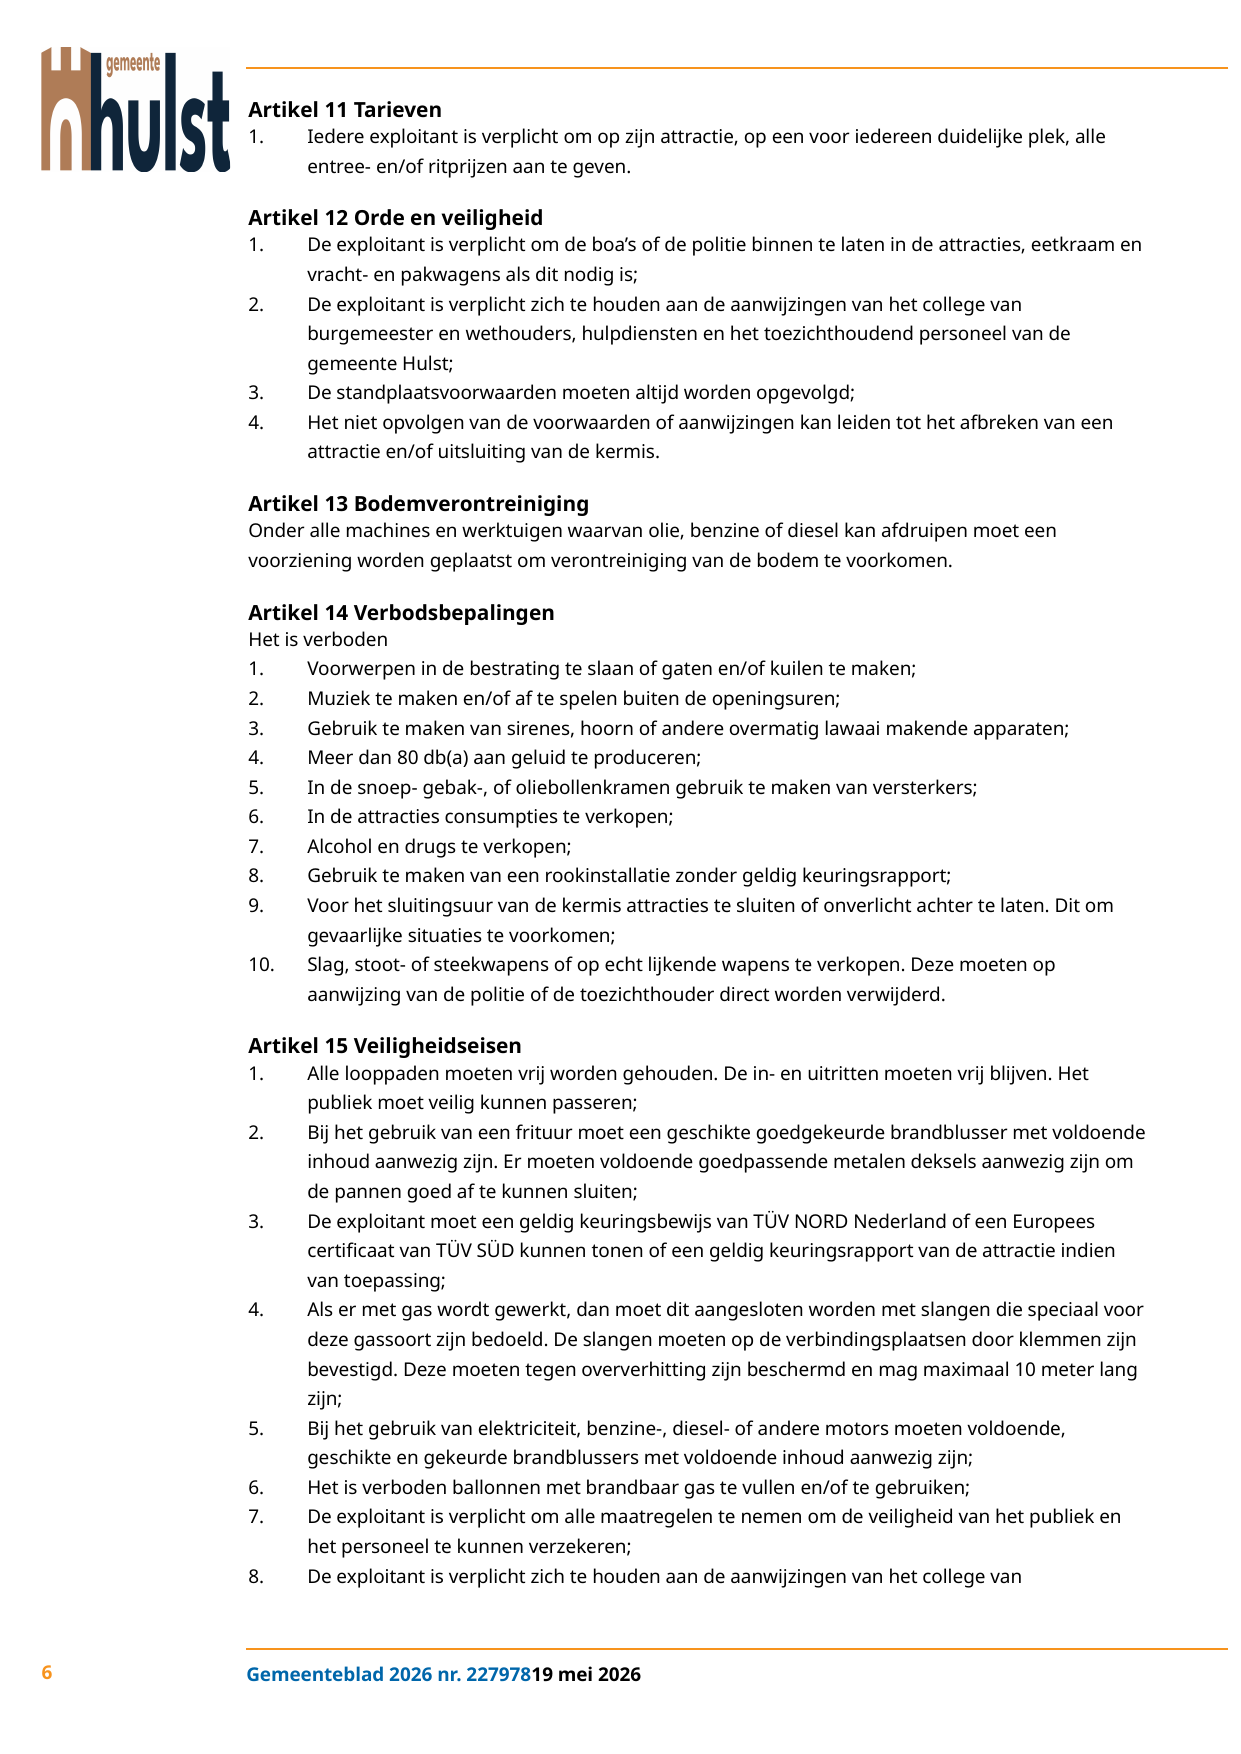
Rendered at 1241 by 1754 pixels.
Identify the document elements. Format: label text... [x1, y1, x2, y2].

list In de snoep- gebak-, of oliebollenkramen gebruik te maken van versterkers; [248, 774, 1152, 800]
list Bij het gebruik van een frituur moet een geschikte goedgekeurde brandblusser met voldoende inhoud aanwezig zijn. Er moeten voldoende goedpassende metalen deksels aanwezig zijn om de pannen goed af te kunnen sluiten; [248, 1119, 1152, 1204]
list In de attracties consumpties te verkopen; [248, 803, 1152, 829]
list Meer dan 80 db(a) aan geluid te produceren; [248, 744, 1152, 770]
list De exploitant moet een geldig keuringsbewijs van TÜV NORD Nederland of een Europees certificaat van TÜV SÜD kunnen tonen of een geldig keuringsrapport van de attractie indien van toepassing; [248, 1208, 1152, 1293]
list Slag, stoot- of steekwapens of op echt lijkende wapens te verkopen. Deze moeten op aanwijzing van de politie of de toezichthouder direct worden verwijderd. [248, 951, 1152, 1007]
text Artikel 14 Verbodsbepalingen [248, 598, 1152, 626]
list Gebruik te maken van een rookinstallatie zonder geldig keuringsrapport; [248, 863, 1152, 888]
list Bij het gebruik van elektriciteit, benzine-, diesel- of andere motors moeten voldoende, geschikte en gekeurde brandblussers met voldoende inhoud aanwezig zijn; [248, 1415, 1152, 1470]
list De exploitant is verplicht om de boa’s of de politie binnen te laten in de attracties, eetkraam en vracht- en pakwagens als dit nodig is; [248, 232, 1152, 287]
list De exploitant is verplicht zich te houden aan de aanwijzingen van het college van burgemeester en wethouders, hulpdiensten en het toezichthoudend personeel van de gemeente Hulst; [248, 291, 1152, 376]
list De exploitant is verplicht om alle maatregelen te nemen om de veiligheid van het publiek en het personeel te kunnen verzekeren; [248, 1504, 1152, 1559]
text Artikel 12 Orde en veiligheid [248, 203, 1152, 232]
picture [41, 47, 231, 172]
text Artikel 15 Veiligheidseisen [248, 1031, 1152, 1060]
text Artikel 13 Bodemverontreiniging [248, 489, 1152, 518]
list De standplaatsvoorwaarden moeten altijd worden opgevolgd; [248, 379, 1152, 405]
list Voor het sluitingsuur van de kermis attracties te sluiten of onverlicht achter te laten. Dit om gevaarlijke situaties te voorkomen; [248, 892, 1152, 948]
list Het is verboden ballonnen met brandbaar gas te vullen en/of te gebruiken; [248, 1474, 1152, 1500]
list De exploitant is verplicht zich te houden aan de aanwijzingen van het college van [248, 1563, 1152, 1588]
text Artikel 11 Tarieven [248, 95, 1152, 123]
text Het is verboden [248, 626, 1152, 652]
list Gebruik te maken van sirenes, hoorn of andere overmatig lawaai makende apparaten; [248, 715, 1152, 741]
list Het niet opvolgen van de voorwaarden of aanwijzingen kan leiden tot het afbreken van een attractie en/of uitsluiting van de kermis. [248, 409, 1152, 464]
list Alle looppaden moeten vrij worden gehouden. De in- en uitritten moeten vrij blijven. Het publiek moet veilig kunnen passeren; [248, 1060, 1152, 1115]
list Als er met gas wordt gewerkt, dan moet dit aangesloten worden met slangen die speciaal voor deze gassoort zijn bedoeld. De slangen moeten op de verbindingsplaatsen door klemmen zijn bevestigd. Deze moeten tegen oververhitting zijn beschermd en mag maximaal 10 meter lang zijn; [248, 1297, 1152, 1411]
list Iedere exploitant is verplicht om op zijn attractie, op een voor iedereen duidelijke plek, alle entree- en/of ritprijzen aan te geven. [248, 123, 1152, 178]
list Voorwerpen in de bestrating te slaan of gaten en/of kuilen te maken; [248, 656, 1152, 681]
list Alcohol en drugs te verkopen; [248, 833, 1152, 859]
text Onder alle machines en werktuigen waarvan olie, benzine of diesel kan afdruipen moet een voorziening worden geplaatst om verontreiniging van de bodem te voorkomen. [248, 518, 1152, 573]
list Muziek te maken en/of af te spelen buiten de openingsuren; [248, 685, 1152, 711]
